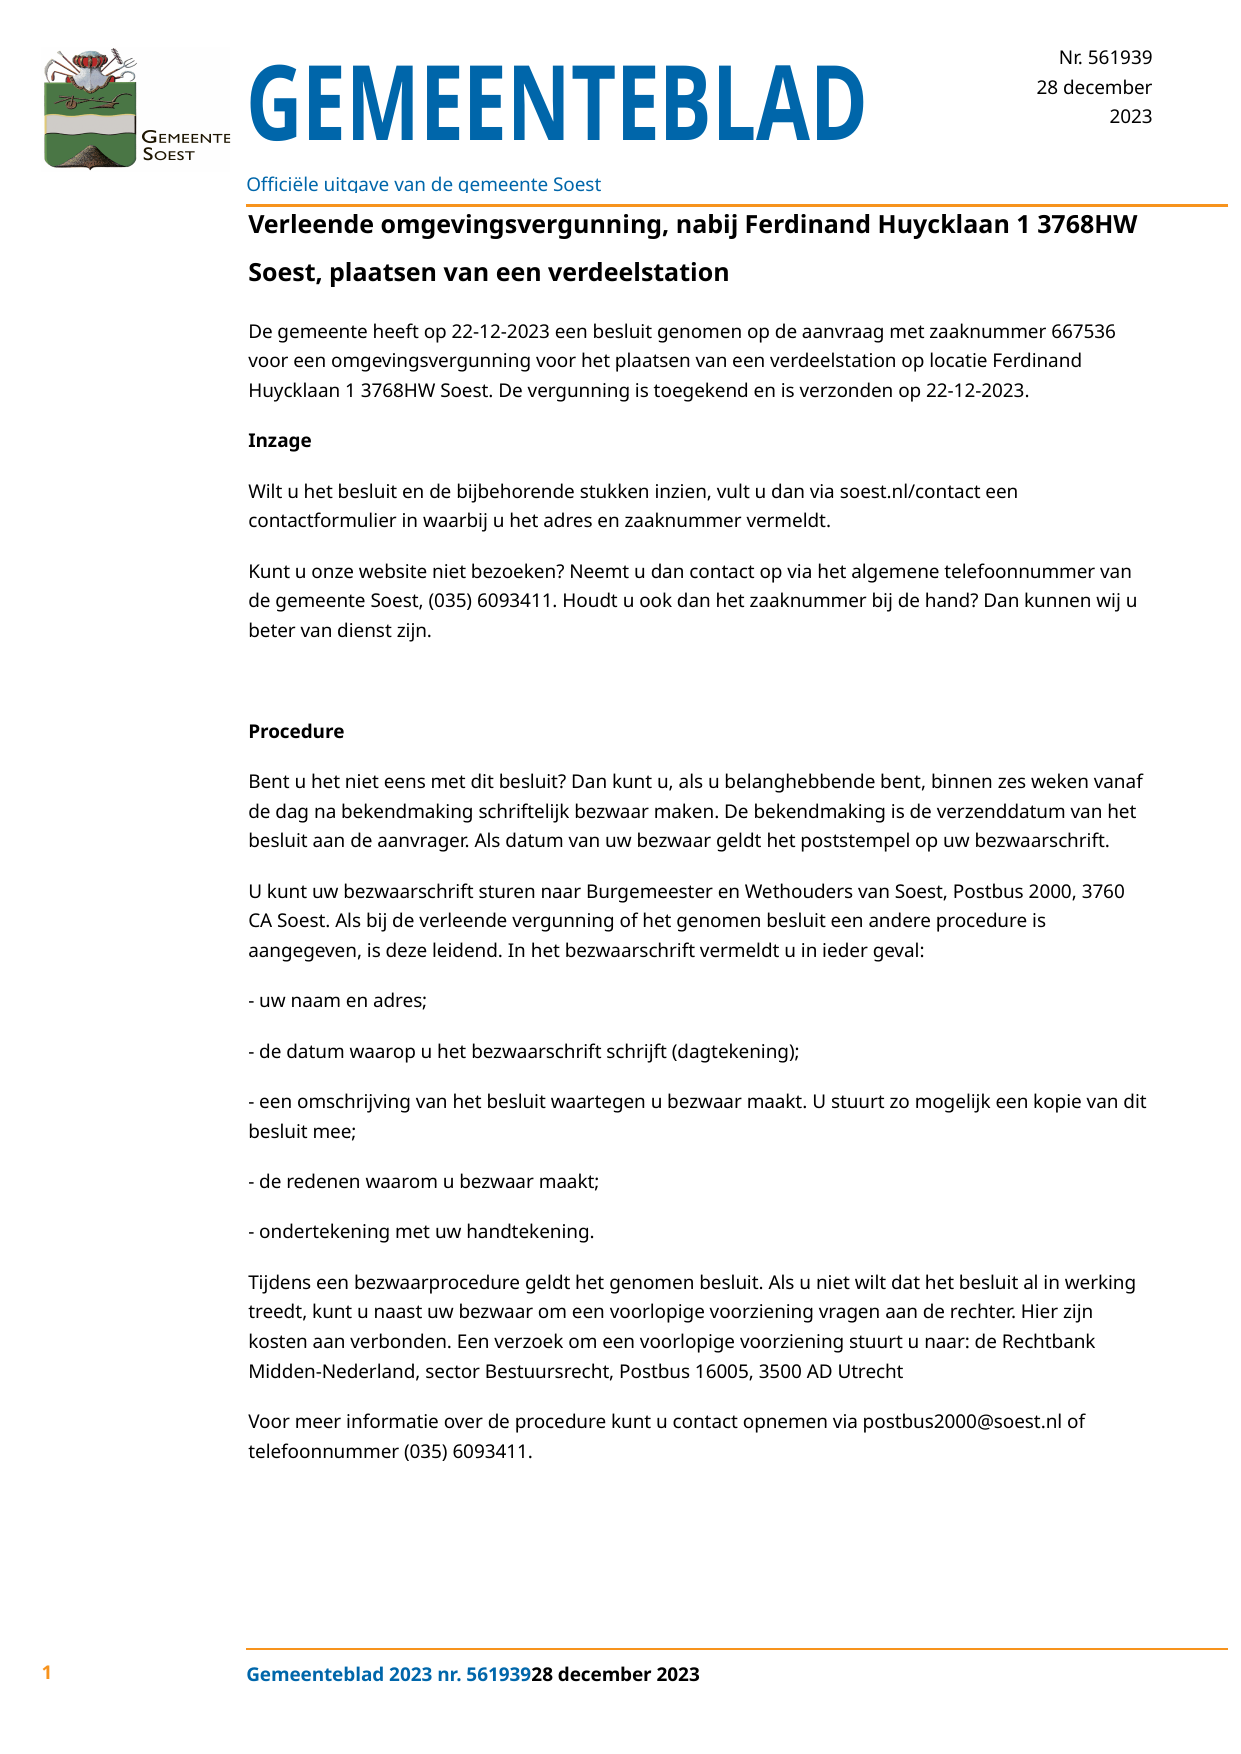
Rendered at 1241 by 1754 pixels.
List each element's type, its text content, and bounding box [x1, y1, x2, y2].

text - ondertekening met uw handtekening. [248, 1219, 1152, 1244]
text Wilt u het besluit en de bijbehorende stukken inzien, vult u dan via soest.nl/contact een contactformulier in waarbij u het adres en zaaknummer vermeldt. [248, 478, 1152, 533]
text De gemeente heeft op 22-12-2023 een besluit genomen op de aanvraag met zaaknummer 667536 voor een omgevingsvergunning voor het plaatsen van een verdeelstation op locatie Ferdinand Huycklaan 1 3768HW Soest. De vergunning is toegekend en is verzonden op 22-12-2023. [248, 318, 1152, 403]
text - uw naam en adres; [248, 987, 1152, 1013]
text Bent u het niet eens met dit besluit? Dan kunt u, als u belanghebbende bent, binnen zes weken vanaf de dag na bekendmaking schriftelijk bezwaar maken. De bekendmaking is de verzenddatum van het besluit aan de aanvrager. Als datum van uw bezwaar geldt het poststempel op uw bezwaarschrift. [248, 768, 1152, 853]
text U kunt uw bezwaarschrift sturen naar Burgemeester en Wethouders van Soest, Postbus 2000, 3760 CA Soest. Als bij de verleende vergunning of het genomen besluit een andere procedure is aangegeven, is deze leidend. In het bezwaarschrift vermeldt u in ieder geval: [248, 878, 1152, 963]
text Tijdens een bezwaarprocedure geldt het genomen besluit. Als u niet wilt dat het besluit al in werking treedt, kunt u naast uw bezwaar om een voorlopige voorziening vragen aan de rechter. Hier zijn kosten aan verbonden. Een verzoek om een voorlopige voorziening stuurt u naar: de Rechtbank Midden-Nederland, sector Bestuursrecht, Postbus 16005, 3500 AD Utrecht [248, 1269, 1152, 1384]
picture [41, 47, 231, 172]
text Voor meer informatie over de procedure kunt u contact opnemen via postbus2000@soest.nl of telefoonnummer (035) 6093411. [248, 1408, 1152, 1464]
text - de redenen waarom u bezwaar maakt; [248, 1168, 1152, 1194]
text Procedure [248, 718, 1152, 744]
text - de datum waarop u het bezwaarschrift schrijft (dagtekening); [248, 1038, 1152, 1064]
text Kunt u onze website niet bezoeken? Neemt u dan contact op via het algemene telefoonnummer van de gemeente Soest, (035) 6093411. Houdt u ook dan het zaaknummer bij de hand? Dan kunnen wij u beter van dienst zijn. [248, 558, 1152, 643]
text Inzage [248, 427, 1152, 453]
text - een omschrijving van het besluit waartegen u bezwaar maakt. U stuurt zo mogelijk een kopie van dit besluit mee; [248, 1088, 1152, 1144]
text Verleende omgevingsvergunning, nabij Ferdinand Huycklaan 1 3768HW Soest, plaatsen van een verdeelstation [248, 207, 1152, 288]
